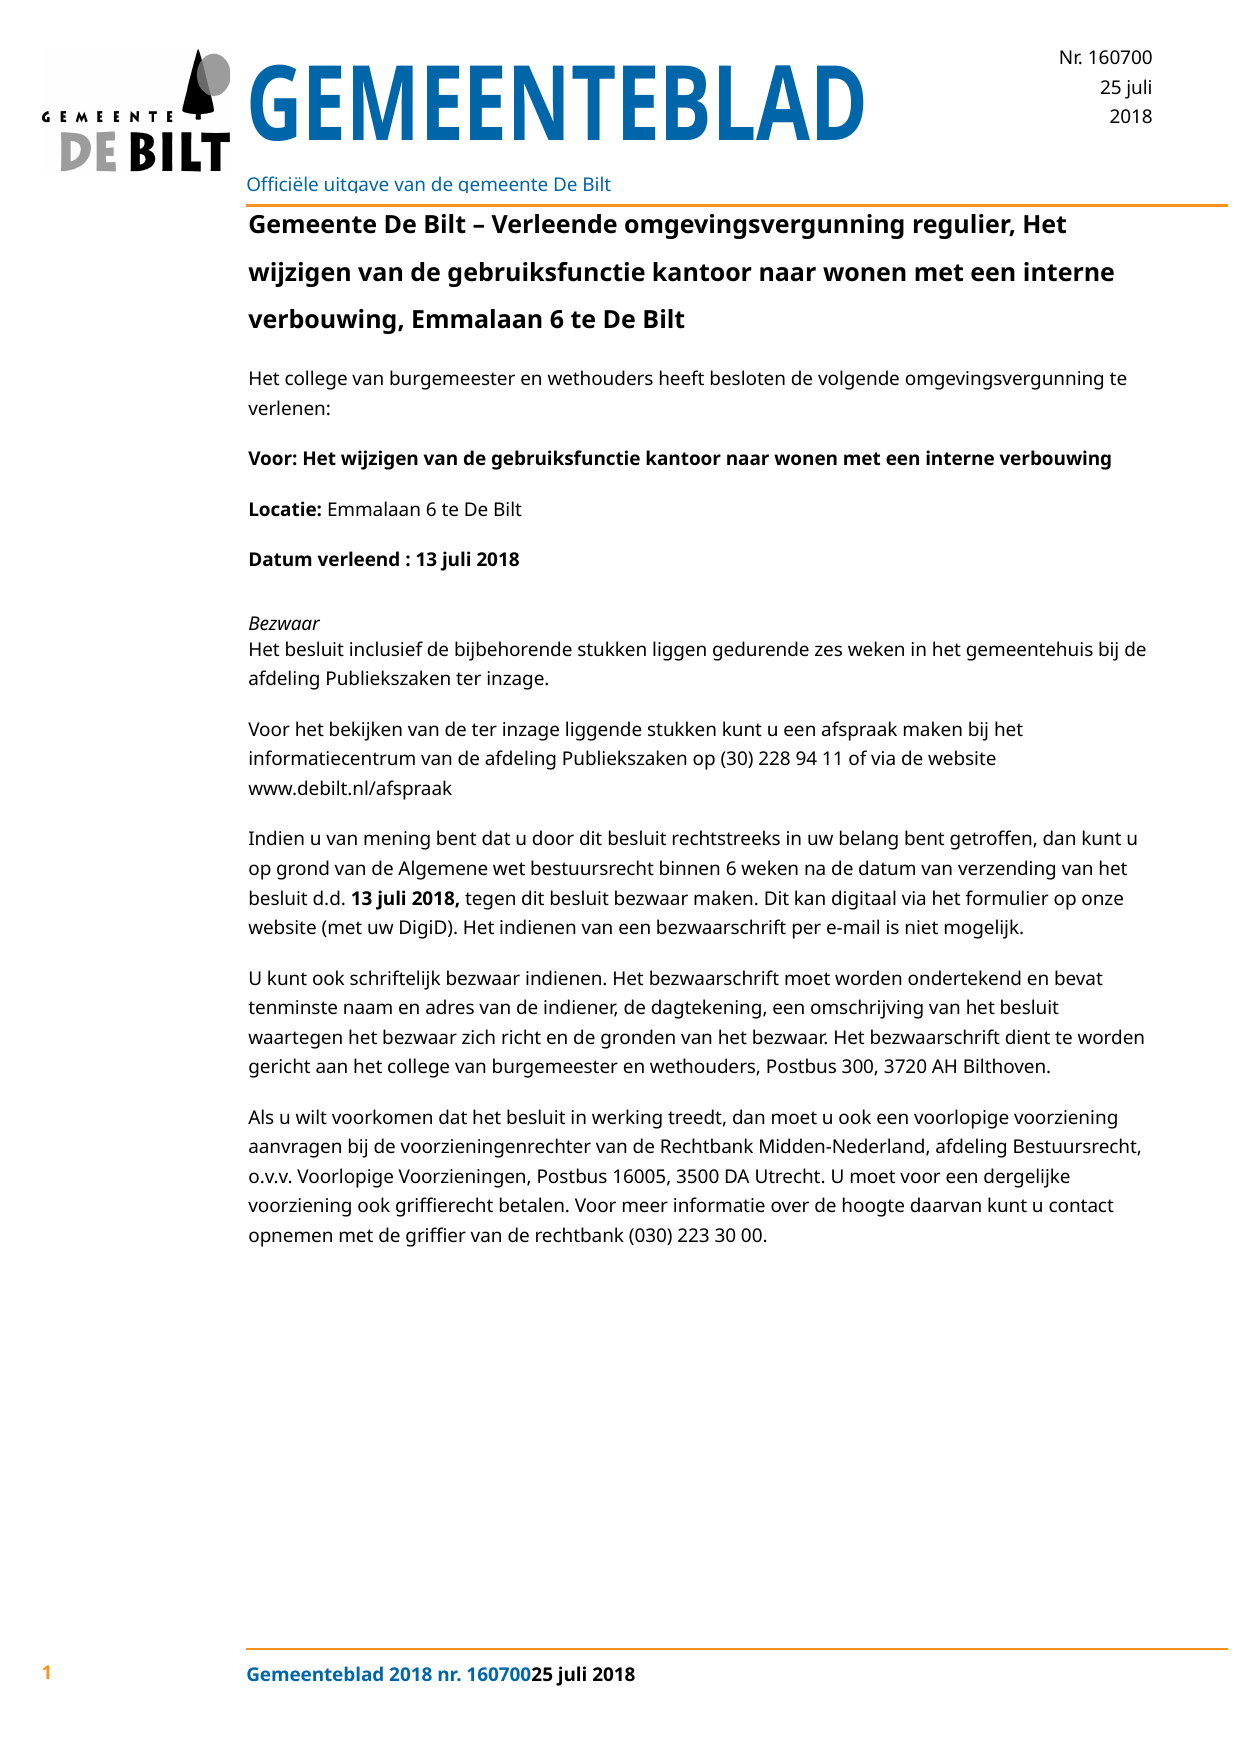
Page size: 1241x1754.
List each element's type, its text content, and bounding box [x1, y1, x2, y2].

text Bezwaar [248, 610, 1152, 636]
picture [41, 47, 231, 172]
text Voor het bekijken van de ter inzage liggende stukken kunt u een afspraak maken bij het informatiecentrum van de afdeling Publiekszaken op (30) 228 94 11 of via de website www.debilt.nl/afspraak [248, 716, 1152, 801]
text Locatie: Emmalaan 6 te De Bilt [248, 496, 1152, 522]
text Het besluit inclusief de bijbehorende stukken liggen gedurende zes weken in het gemeentehuis bij de afdeling Publiekszaken ter inzage. [248, 636, 1152, 691]
text Als u wilt voorkomen dat het besluit in werking treedt, dan moet u ook een voorlopige voorziening aanvragen bij de voorzieningenrechter van de Rechtbank Midden-Nederland, afdeling Bestuursrecht, o.v.v. Voorlopige Voorzieningen, Postbus 16005, 3500 DA Utrecht. U moet voor een dergelijke voorziening ook griffierecht betalen. Voor meer informatie over de hoogte daarvan kunt u contact opnemen met de griffier van de rechtbank (030) 223 30 00. [248, 1104, 1152, 1248]
text Indien u van mening bent dat u door dit besluit rechtstreeks in uw belang bent getroffen, dan kunt u op grond van de Algemene wet bestuursrecht binnen 6 weken na de datum van verzending van het besluit d.d. 13 juli 2018, tegen dit besluit bezwaar maken. Dit kan digitaal via het formulier op onze website (met uw DigiD). Het indienen van een bezwaarschrift per e-mail is niet mogelijk. [248, 826, 1152, 940]
text Voor: Het wijzigen van de gebruiksfunctie kantoor naar wonen met een interne verbouwing [248, 446, 1152, 471]
text Datum verleend : 13 juli 2018 [248, 546, 1152, 572]
text Gemeente De Bilt – Verleende omgevingsvergunning regulier, Het wijzigen van de gebruiksfunctie kantoor naar wonen met een interne verbouwing, Emmalaan 6 te De Bilt [248, 207, 1152, 336]
text U kunt ook schriftelijk bezwaar indienen. Het bezwaarschrift moet worden ondertekend en bevat tenminste naam en adres van de indiener, de dagtekening, een omschrijving van het besluit waartegen het bezwaar zich richt en de gronden van het bezwaar. Het bezwaarschrift dient te worden gericht aan het college van burgemeester en wethouders, Postbus 300, 3720 AH Bilthoven. [248, 965, 1152, 1079]
text Het college van burgemeester en wethouders heeft besloten de volgende omgevingsvergunning te verlenen: [248, 366, 1152, 421]
